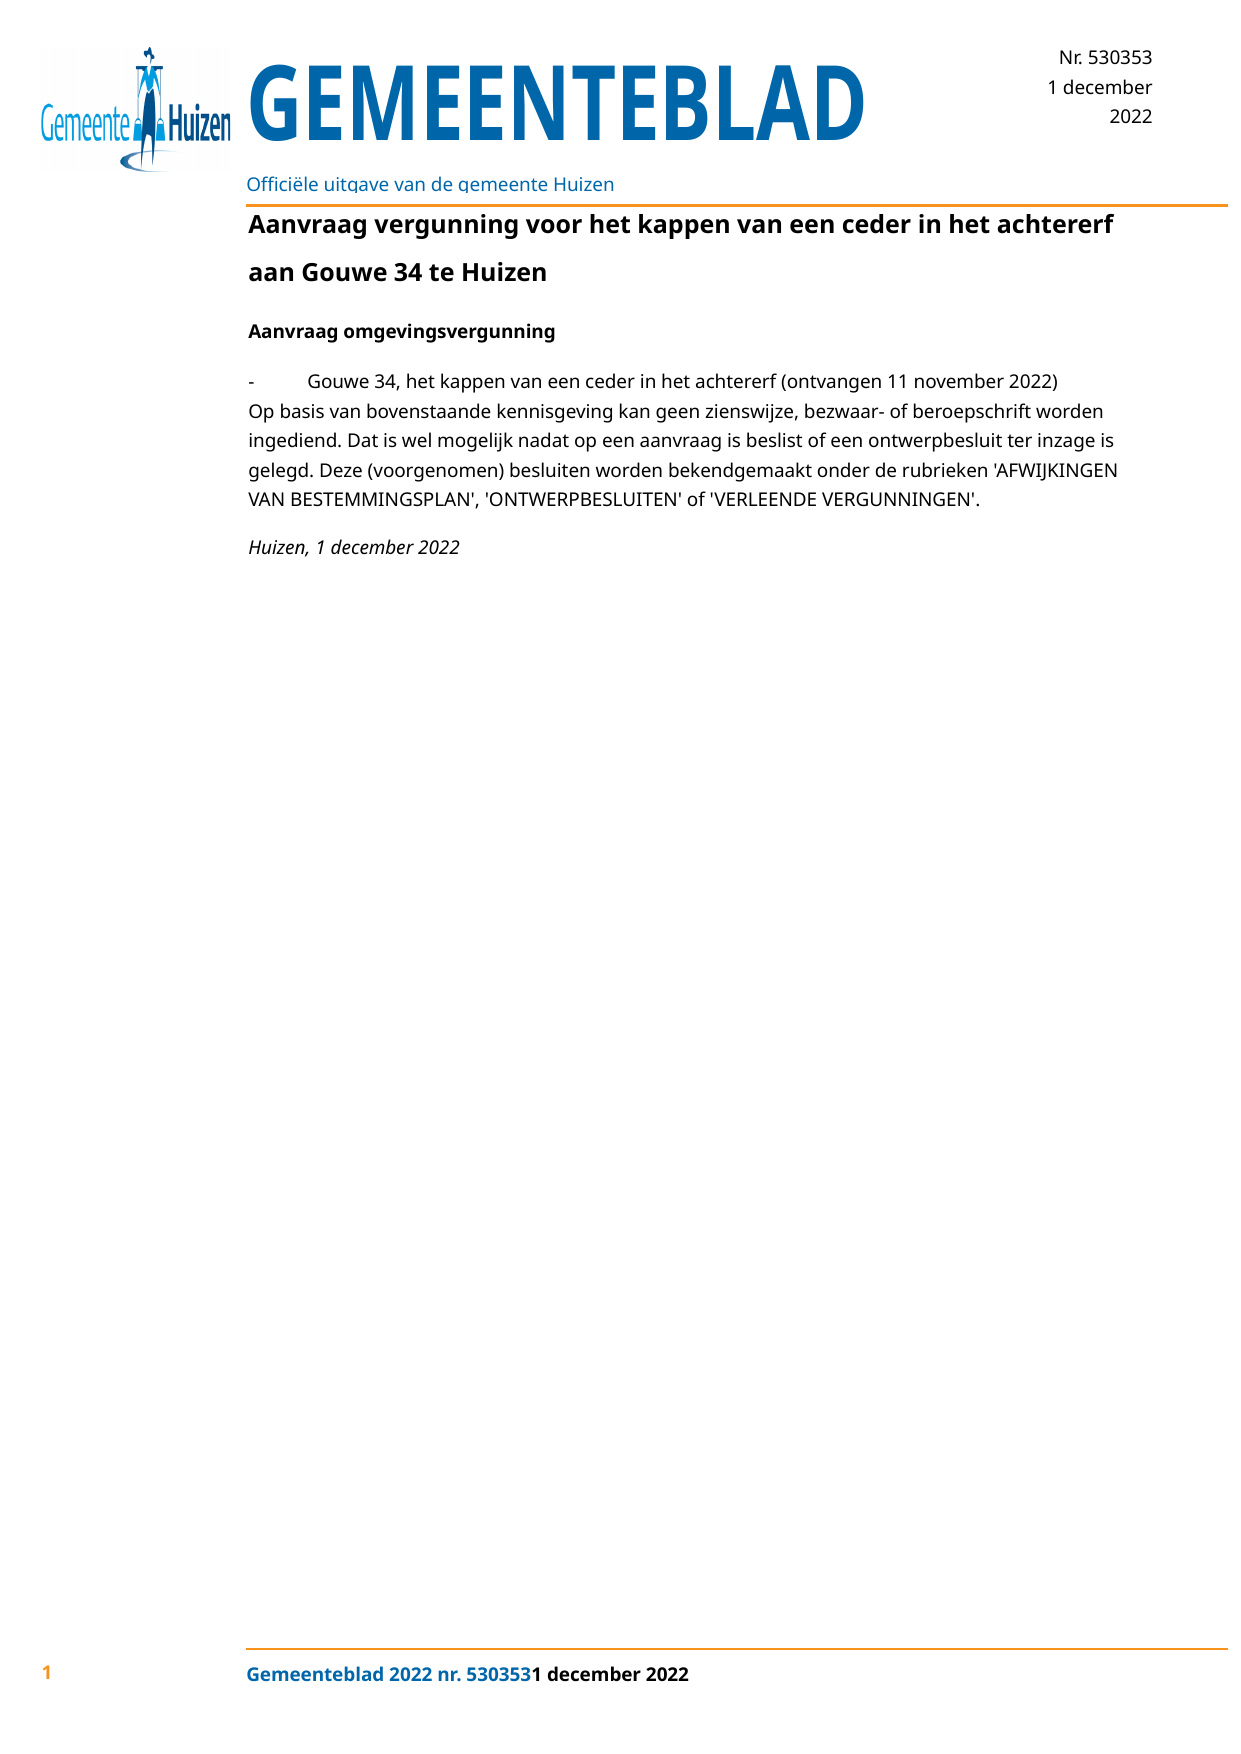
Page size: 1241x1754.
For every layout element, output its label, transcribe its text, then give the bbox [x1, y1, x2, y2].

picture [41, 47, 231, 172]
text Aanvraag omgevingsvergunning [248, 318, 1152, 344]
text Huizen, 1 december 2022 [248, 534, 1152, 560]
list Gouwe 34, het kappen van een ceder in het achtererf (ontvangen 11 november 2022) [248, 368, 1152, 394]
text Aanvraag vergunning voor het kappen van een ceder in het achtererf aan Gouwe 34 te Huizen [248, 207, 1152, 288]
text Op basis van bovenstaande kennisgeving kan geen zienswijze, bezwaar- of beroepschrift worden ingediend. Dat is wel mogelijk nadat op een aanvraag is beslist of een ontwerpbesluit ter inzage is gelegd. Deze (voorgenomen) besluiten worden bekendgemaakt onder de rubrieken 'AFWIJKINGEN VAN BESTEMMINGSPLAN', 'ONTWERPBESLUITEN' of 'VERLEENDE VERGUNNINGEN'. [248, 398, 1152, 512]
